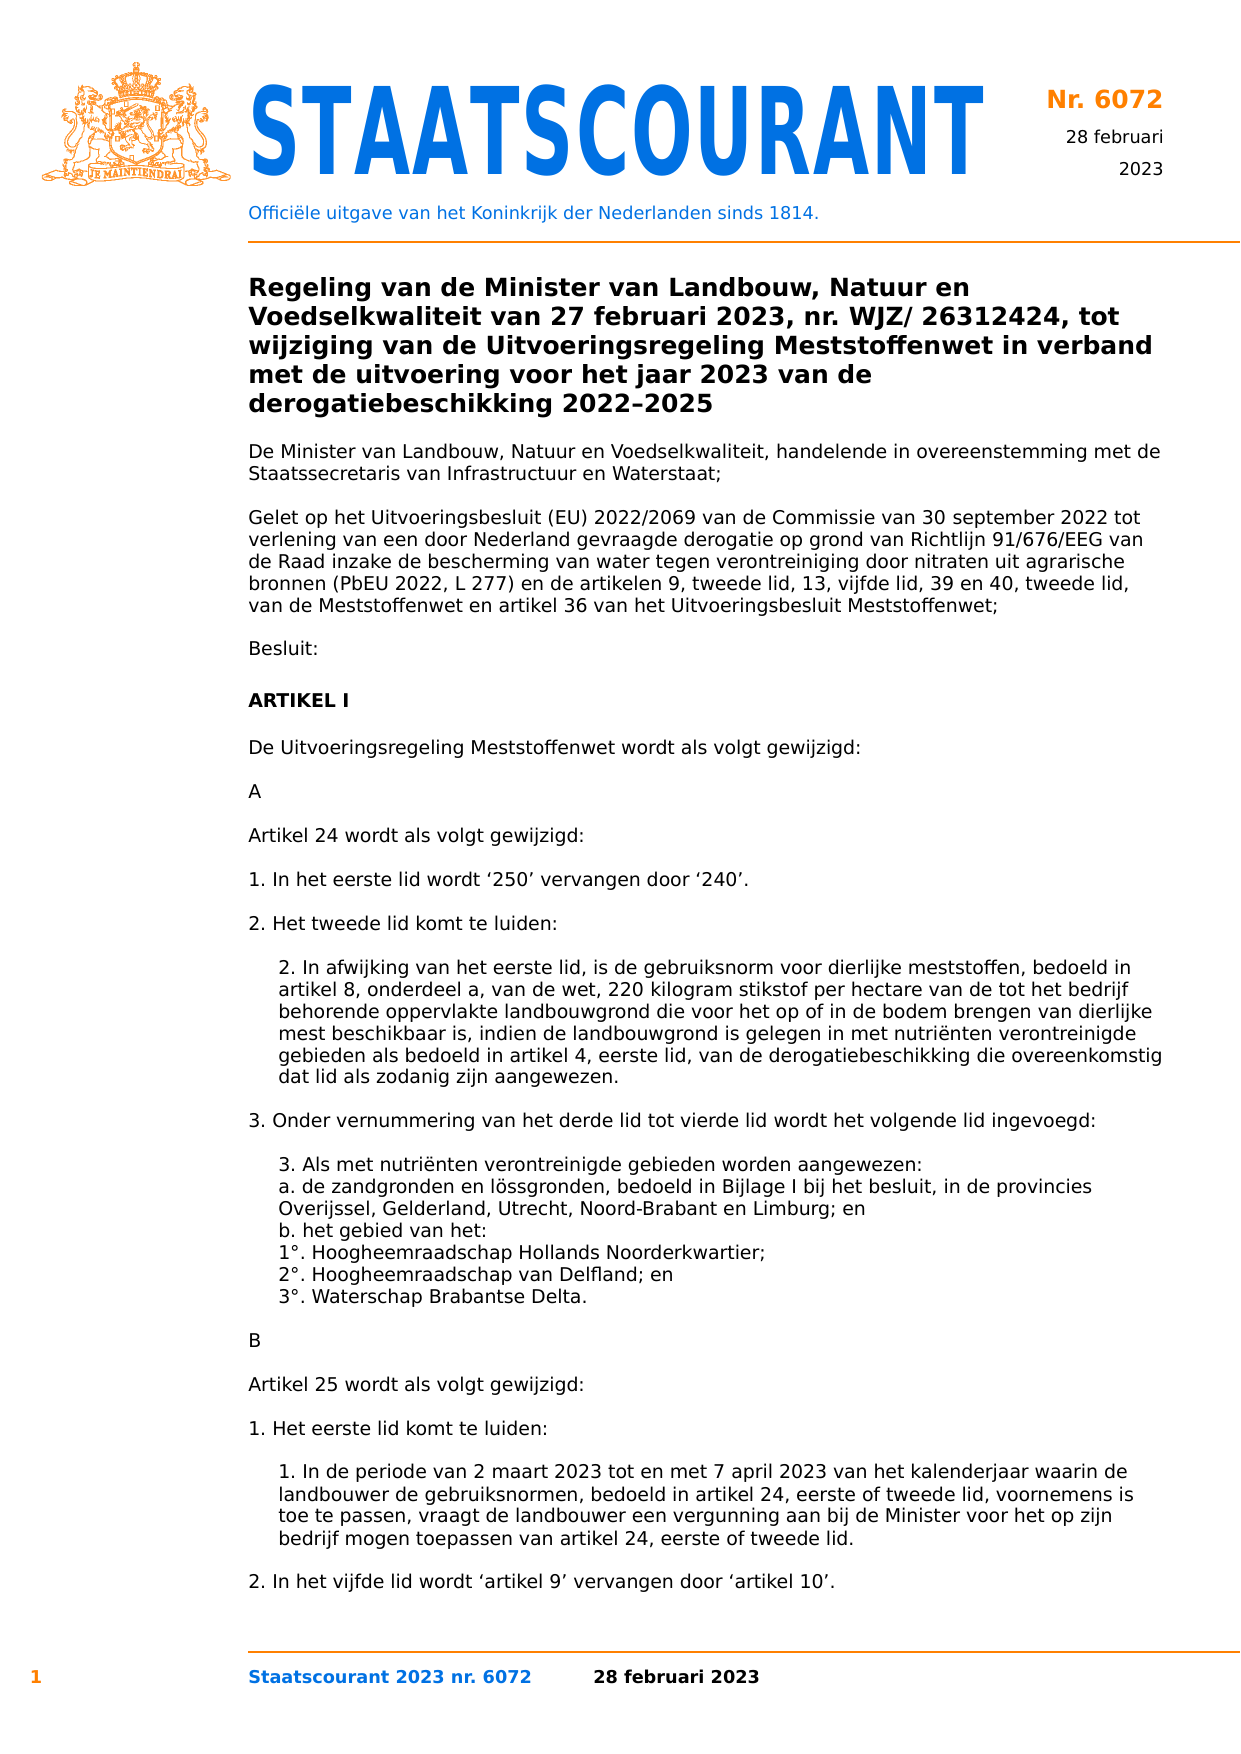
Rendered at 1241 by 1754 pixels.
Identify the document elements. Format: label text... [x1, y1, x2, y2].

text Besluit: [248, 638, 1163, 660]
text B [248, 1330, 1163, 1352]
text Artikel 24 wordt als volgt gewijzigd: [248, 825, 1163, 847]
table_header Nr. 6072 [998, 62, 1240, 121]
text 2°. Hoogheemraadschap van Delfland; en [278, 1264, 1163, 1286]
text Artikel 25 wordt als volgt gewijzigd: [248, 1374, 1163, 1396]
text 2. Het tweede lid komt te luiden: [248, 913, 1163, 935]
text De Uitvoeringsregeling Meststoffenwet wordt als volgt gewijzigd: [248, 737, 1163, 759]
subtitle ARTIKEL I [248, 690, 1163, 712]
picture [41, 62, 231, 186]
table_header STAATSCOURANT [248, 62, 998, 203]
text b. het gebied van het: [278, 1220, 1163, 1242]
text a. de zandgronden en lössgronden, bedoeld in Bijlage I bij het besluit, in de provincies Overijssel, Gelderland, Utrecht, Noord-Brabant en Limburg; en [278, 1176, 1163, 1220]
text A [248, 781, 1163, 803]
text 3°. Waterschap Brabantse Delta. [278, 1286, 1163, 1308]
text Gelet op het Uitvoeringsbesluit (EU) 2022/2069 van de Commissie van 30 september 2022 tot verlening van een door Nederland gevraagde derogatie op grond van Richtlijn 91/676/EEG van de Raad inzake de bescherming van water tegen verontreiniging door nitraten uit agrarische bronnen (PbEU 2022, L 277) en de artikelen 9, tweede lid, 13, vijfde lid, 39 en 40, tweede lid, van de Meststoffenwet en artikel 36 van het Uitvoeringsbesluit Meststoffenwet; [248, 507, 1163, 616]
text De Minister van Landbouw, Natuur en Voedselkwaliteit, handelende in overeenstemming met de Staatssecretaris van Infrastructuur en Waterstaat; [248, 441, 1163, 485]
text 2. In afwijking van het eerste lid, is de gebruiksnorm voor dierlijke meststoffen, bedoeld in artikel 8, onderdeel a, van de wet, 220 kilogram stikstof per hectare van de tot het bedrijf behorende oppervlakte landbouwgrond die voor het op of in de bodem brengen van dierlijke mest beschikbaar is, indien de landbouwgrond is gelegen in met nutriënten verontreinigde gebieden als bedoeld in artikel 4, eerste lid, van de derogatiebeschikking die overeenkomstig dat lid als zodanig zijn aangewezen. [278, 957, 1163, 1088]
text 1. In het eerste lid wordt ‘250’ vervangen door ‘240’. [248, 869, 1163, 891]
text 1. In de periode van 2 maart 2023 tot en met 7 april 2023 van het kalenderjaar waarin de landbouwer de gebruiksnormen, bedoeld in artikel 24, eerste of tweede lid, voornemens is toe te passen, vraagt de landbouwer een vergunning aan bij de Minister voor het op zijn bedrijf mogen toepassen van artikel 24, eerste of tweede lid. [278, 1461, 1163, 1549]
subtitle Regeling van de Minister van Landbouw, Natuur en Voedselkwaliteit van 27 februari 2023, nr. WJZ/ 26312424, tot wijziging van de Uitvoeringsregeling Meststoffenwet in verband met de uitvoering voor het jaar 2023 van de derogatiebeschikking 2022–2025 [248, 273, 1163, 419]
text 3. Onder vernummering van het derde lid tot vierde lid wordt het volgende lid ingevoegd: [248, 1110, 1163, 1132]
table_cell 2023 [998, 153, 1240, 203]
table_cell Officiële uitgave van het Koninkrijk der Nederlanden sinds 1814. [248, 203, 1240, 241]
table_cell 28 februari [998, 121, 1240, 153]
text 2. In het vijfde lid wordt ‘artikel 9’ vervangen door ‘artikel 10’. [248, 1571, 1163, 1593]
text 3. Als met nutriënten verontreinigde gebieden worden aangewezen: [278, 1154, 1163, 1176]
table_header [25, 62, 248, 241]
text 1. Het eerste lid komt te luiden: [248, 1418, 1163, 1439]
text 1°. Hoogheemraadschap Hollands Noorderkwartier; [278, 1242, 1163, 1264]
